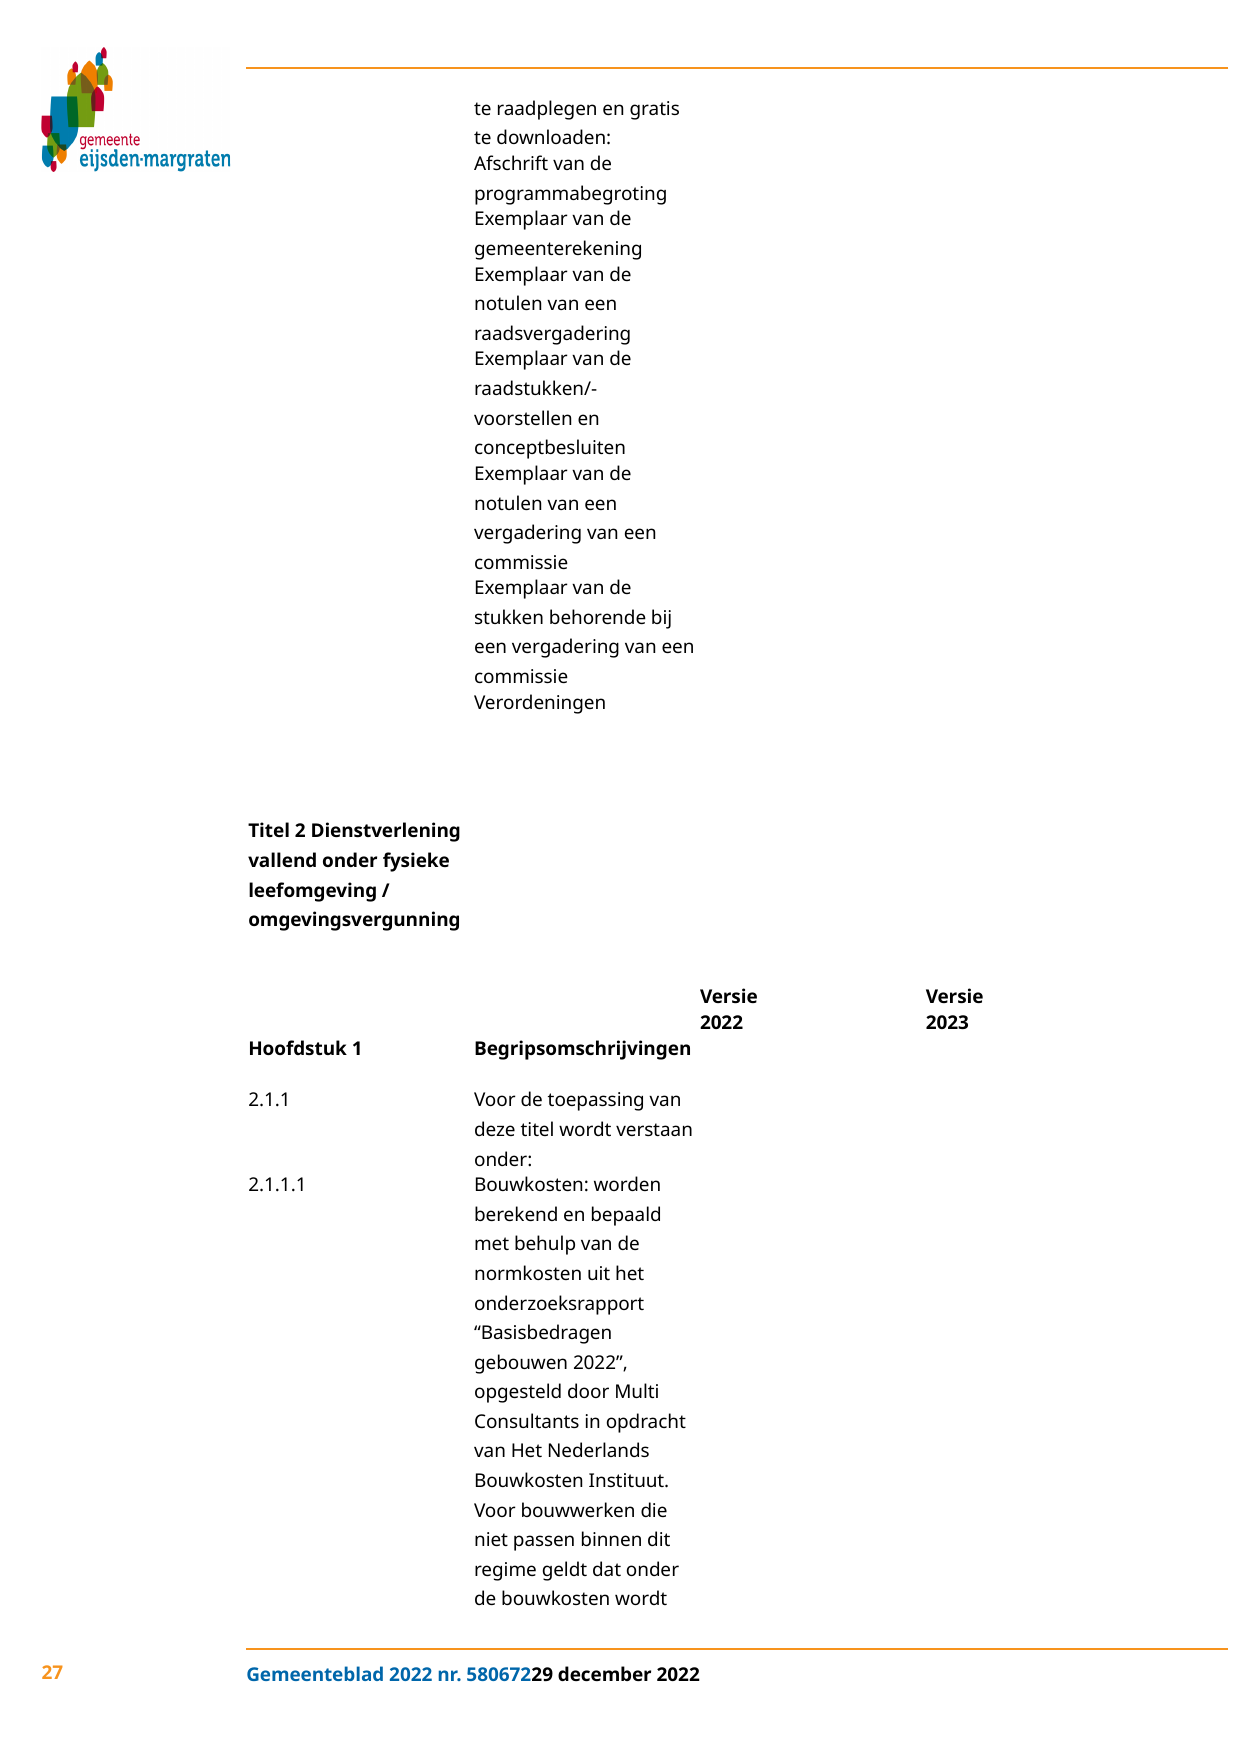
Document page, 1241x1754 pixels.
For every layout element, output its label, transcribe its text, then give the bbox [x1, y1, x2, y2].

table_cell Afschrift van de programmabegroting [474, 150, 700, 205]
table_cell [700, 792, 926, 818]
table_cell [248, 932, 474, 958]
table_cell [926, 1061, 1152, 1087]
table_cell [926, 575, 1152, 689]
table_cell [926, 689, 1152, 715]
table_cell [700, 932, 926, 958]
table_cell [700, 1035, 926, 1061]
table_cell Begripsomschrijvingen [474, 1035, 700, 1061]
table_cell Titel 2 Dienstverlening vallend onder fysieke leefomgeving / omgevingsvergunning [248, 818, 474, 932]
table_cell [926, 460, 1152, 574]
table_cell Exemplaar van de notulen van een vergadering van een commissie [474, 460, 700, 574]
table_cell [248, 460, 474, 574]
table_cell 2.1.1.1 [248, 1171, 474, 1611]
table_cell [926, 346, 1152, 460]
table_cell [248, 715, 474, 741]
table_cell Verordeningen [474, 689, 700, 715]
table_cell [474, 932, 700, 958]
table_cell Versie [926, 984, 1152, 1009]
table_cell [700, 818, 926, 932]
table_cell [248, 741, 474, 766]
table_cell [700, 689, 926, 715]
table_cell [700, 1061, 926, 1087]
table_cell [474, 741, 700, 766]
table_cell [248, 792, 474, 818]
table_cell Voor de toepassing van deze titel wordt verstaan onder: [474, 1087, 700, 1171]
table_cell Versie [700, 984, 926, 1009]
table_cell [248, 261, 474, 346]
table_cell [474, 766, 700, 792]
table_cell [474, 818, 700, 932]
table_cell [926, 261, 1152, 346]
table_cell Exemplaar van de notulen van een raadsvergadering [474, 261, 700, 346]
table_cell [248, 95, 474, 150]
table_cell [700, 95, 926, 150]
table_cell [248, 575, 474, 689]
table_cell [926, 766, 1152, 792]
table_cell [700, 575, 926, 689]
table_cell [248, 346, 474, 460]
table_cell [700, 346, 926, 460]
table_cell Hoofdstuk 1 [248, 1035, 474, 1061]
table_cell Exemplaar van de stukken behorende bij een vergadering van een commissie [474, 575, 700, 689]
table_cell [700, 958, 926, 984]
table_cell [926, 1087, 1152, 1171]
table_cell [926, 818, 1152, 932]
table_cell [926, 1171, 1152, 1611]
table_cell [926, 741, 1152, 766]
table_cell [926, 958, 1152, 984]
table_cell [474, 1061, 700, 1087]
table_cell [248, 150, 474, 205]
table_cell Exemplaar van de raadstukken/- voorstellen en conceptbesluiten [474, 346, 700, 460]
table_cell Exemplaar van de gemeenterekening [474, 205, 700, 261]
table_cell [926, 205, 1152, 261]
table_cell [474, 958, 700, 984]
table_cell [474, 1009, 700, 1035]
table_cell Bouwkosten: worden berekend en bepaald met behulp van de normkosten uit het onderzoeksrapport “Basisbedragen gebouwen 2022”, opgesteld door Multi Consultants in opdracht van Het Nederlands Bouwkosten Instituut. Voor bouwwerken die niet passen binnen dit regime geldt dat onder de bouwkosten wordt [474, 1171, 700, 1611]
table_cell [474, 715, 700, 741]
table_cell [926, 932, 1152, 958]
table_cell [700, 261, 926, 346]
table_cell [248, 1061, 474, 1087]
table_cell [248, 205, 474, 261]
table_cell [926, 150, 1152, 205]
table_cell 2.1.1 [248, 1087, 474, 1171]
table_cell [474, 792, 700, 818]
table_cell [700, 150, 926, 205]
table_cell [926, 792, 1152, 818]
table_cell [700, 766, 926, 792]
table_cell [700, 1171, 926, 1611]
table_cell [248, 766, 474, 792]
picture [41, 47, 231, 172]
table_cell 2022 [700, 1009, 926, 1035]
table_cell [700, 460, 926, 574]
table_cell te raadplegen en gratis te downloaden: [474, 95, 700, 150]
table_cell [926, 95, 1152, 150]
table_cell [700, 1087, 926, 1171]
table_cell [248, 984, 474, 1009]
table_cell [700, 715, 926, 741]
table_cell 2023 [926, 1009, 1152, 1035]
table_cell [248, 1009, 474, 1035]
table_cell [474, 984, 700, 1009]
table_cell [248, 689, 474, 715]
table_cell [926, 715, 1152, 741]
table_cell [700, 741, 926, 766]
table_cell [926, 1035, 1152, 1061]
table_cell [248, 958, 474, 984]
table_cell [700, 205, 926, 261]
